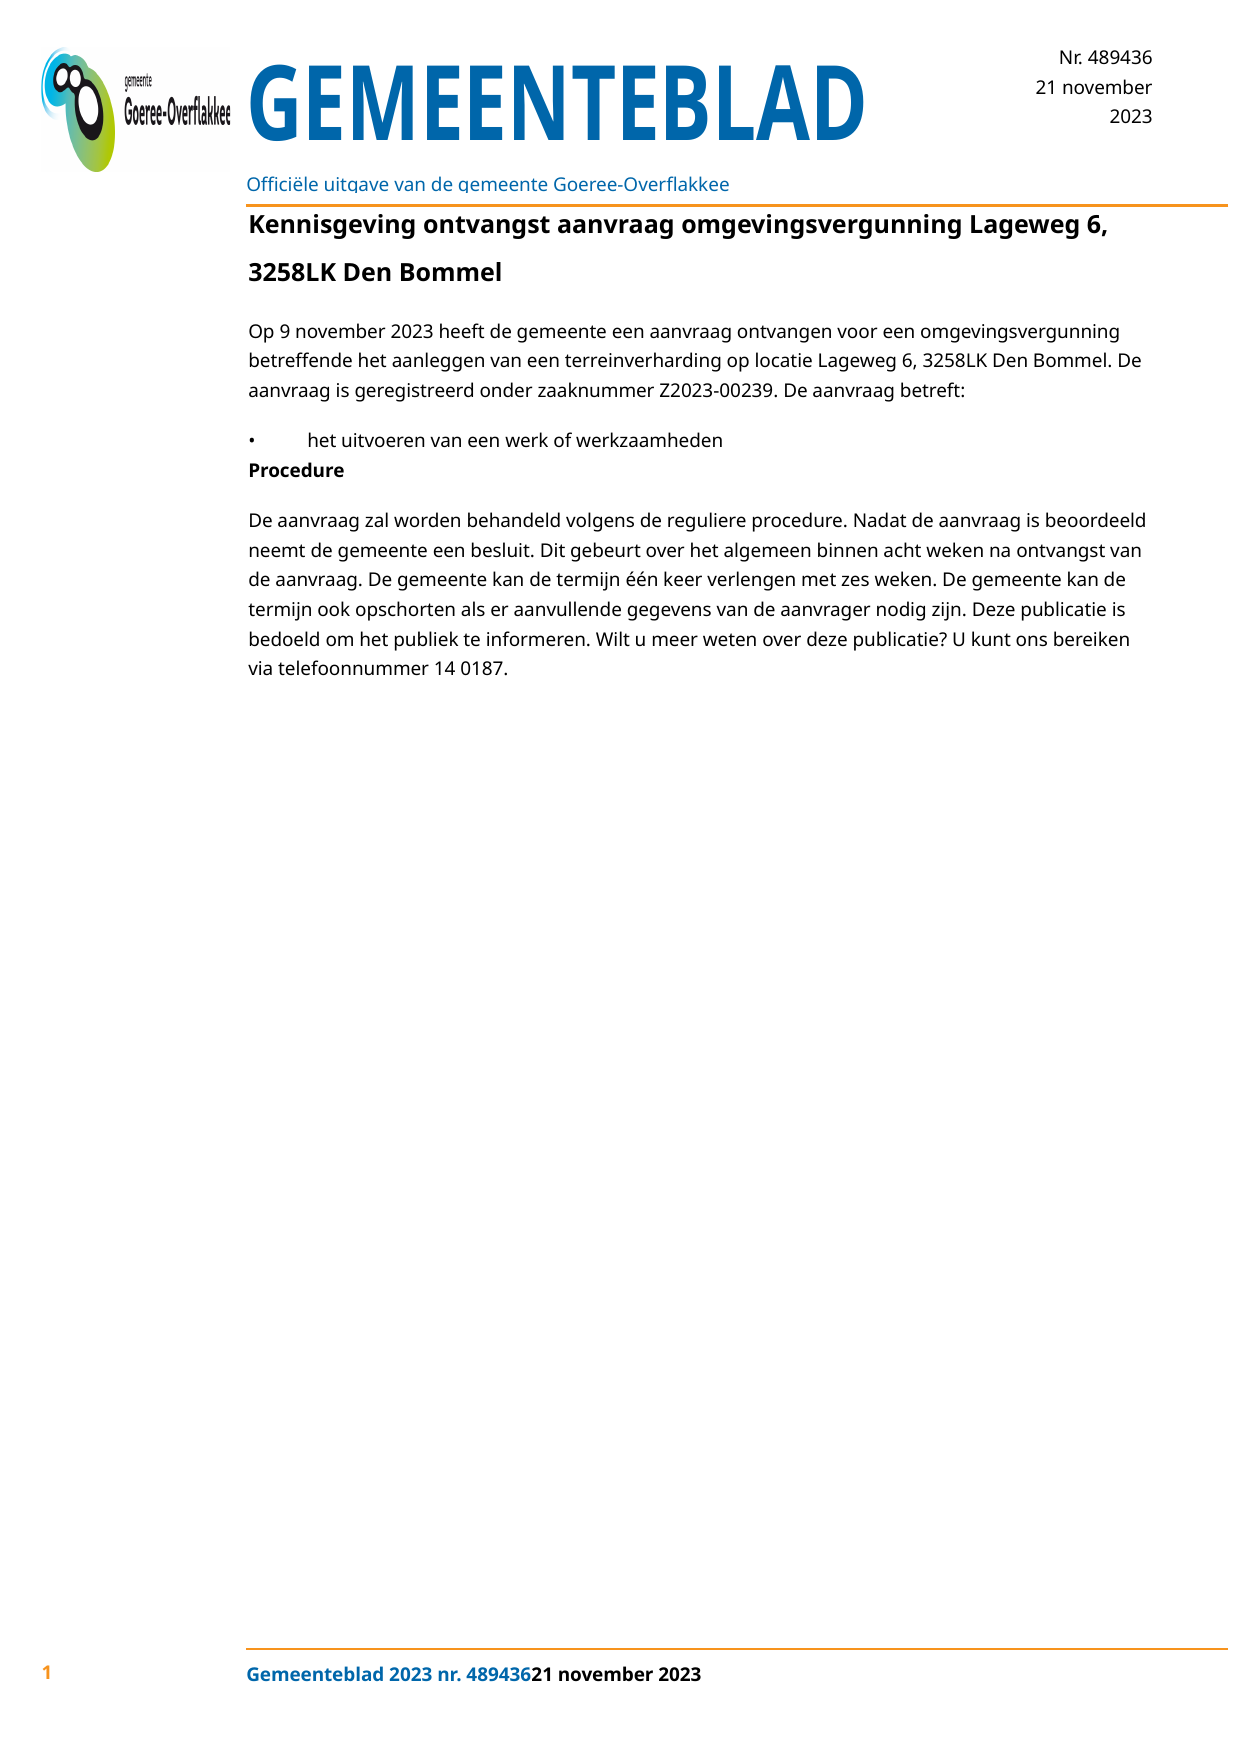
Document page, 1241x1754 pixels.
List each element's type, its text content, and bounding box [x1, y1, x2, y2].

list het uitvoeren van een werk of werkzaamheden [248, 427, 1152, 453]
text De aanvraag zal worden behandeld volgens de reguliere procedure. Nadat de aanvraag is beoordeeld neemt de gemeente een besluit. Dit gebeurt over het algemeen binnen acht weken na ontvangst van de aanvraag. De gemeente kan de termijn één keer verlengen met zes weken. De gemeente kan de termijn ook opschorten als er aanvullende gegevens van de aanvrager nodig zijn. Deze publicatie is bedoeld om het publiek te informeren. Wilt u meer weten over deze publicatie? U kunt ons bereiken via telefoonnummer 14 0187. [248, 507, 1152, 681]
text Procedure [248, 457, 1152, 483]
text Kennisgeving ontvangst aanvraag omgevingsvergunning Lageweg 6, 3258LK Den Bommel [248, 207, 1152, 288]
text Op 9 november 2023 heeft de gemeente een aanvraag ontvangen voor een omgevingsvergunning betreffende het aanleggen van een terreinverharding op locatie Lageweg 6, 3258LK Den Bommel. De aanvraag is geregistreerd onder zaaknummer Z2023-00239. De aanvraag betreft: [248, 318, 1152, 403]
picture [41, 47, 231, 172]
